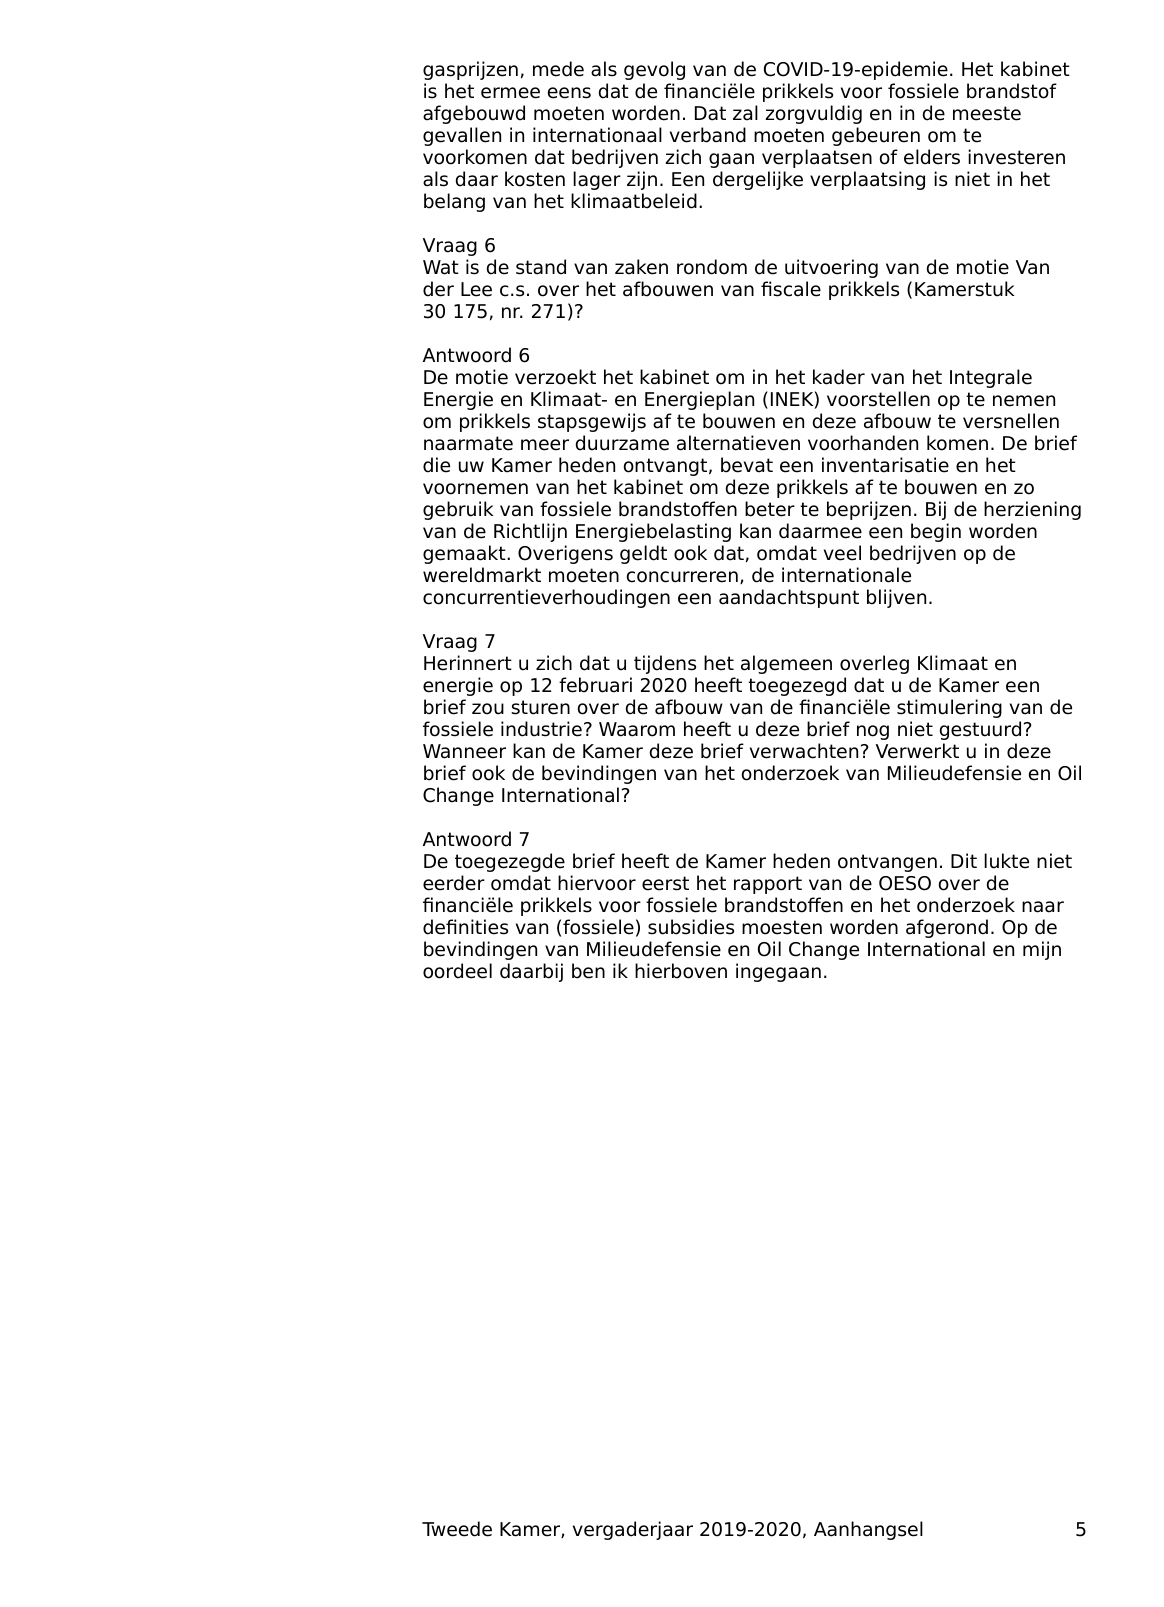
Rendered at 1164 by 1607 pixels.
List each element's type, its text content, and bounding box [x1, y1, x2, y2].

text De motie verzoekt het kabinet om in het kader van het Integrale Energie en Klimaat- en Energieplan (INEK) voorstellen op te nemen om prikkels stapsgewijs af te bouwen en deze afbouw te versnellen naarmate meer duurzame alternatieven voorhanden komen. De brief die uw Kamer heden ontvangt, bevat een inventarisatie en het voornemen van het kabinet om deze prikkels af te bouwen en zo gebruik van fossiele brandstoffen beter te beprijzen. Bij de herziening van de Richtlijn Energiebelasting kan daarmee een begin worden gemaakt. Overigens geldt ook dat, omdat veel bedrijven op de wereldmarkt moeten concurreren, de internationale concurrentieverhoudingen een aandachtspunt blijven. [422, 367, 1087, 609]
text De toegezegde brief heeft de Kamer heden ontvangen. Dit lukte niet eerder omdat hiervoor eerst het rapport van de OESO over de financiële prikkels voor fossiele brandstoffen en het onderzoek naar definities van (fossiele) subsidies moesten worden afgerond. Op de bevindingen van Milieudefensie en Oil Change International en mijn oordeel daarbij ben ik hierboven ingegaan. [422, 851, 1087, 983]
text gasprijzen, mede als gevolg van de COVID-19-epidemie. Het kabinet is het ermee eens dat de financiële prikkels voor fossiele brandstof afgebouwd moeten worden. Dat zal zorgvuldig en in de meeste gevallen in internationaal verband moeten gebeuren om te voorkomen dat bedrijven zich gaan verplaatsen of elders investeren als daar kosten lager zijn. Een dergelijke verplaatsing is niet in het belang van het klimaatbeleid. [422, 59, 1087, 213]
text Wat is de stand van zaken rondom de uitvoering van de motie Van der Lee c.s. over het afbouwen van fiscale prikkels (Kamerstuk 30 175, nr. 271)? [422, 257, 1087, 323]
text Antwoord 7 [422, 829, 1087, 851]
text Antwoord 6 [422, 345, 1087, 367]
text Herinnert u zich dat u tijdens het algemeen overleg Klimaat en energie op 12 februari 2020 heeft toegezegd dat u de Kamer een brief zou sturen over de afbouw van de financiële stimulering van de fossiele industrie? Waarom heeft u deze brief nog niet gestuurd? Wanneer kan de Kamer deze brief verwachten? Verwerkt u in deze brief ook de bevindingen van het onderzoek van Milieudefensie en Oil Change International? [422, 653, 1087, 807]
text Vraag 7 [422, 631, 1087, 653]
text Vraag 6 [422, 235, 1087, 257]
